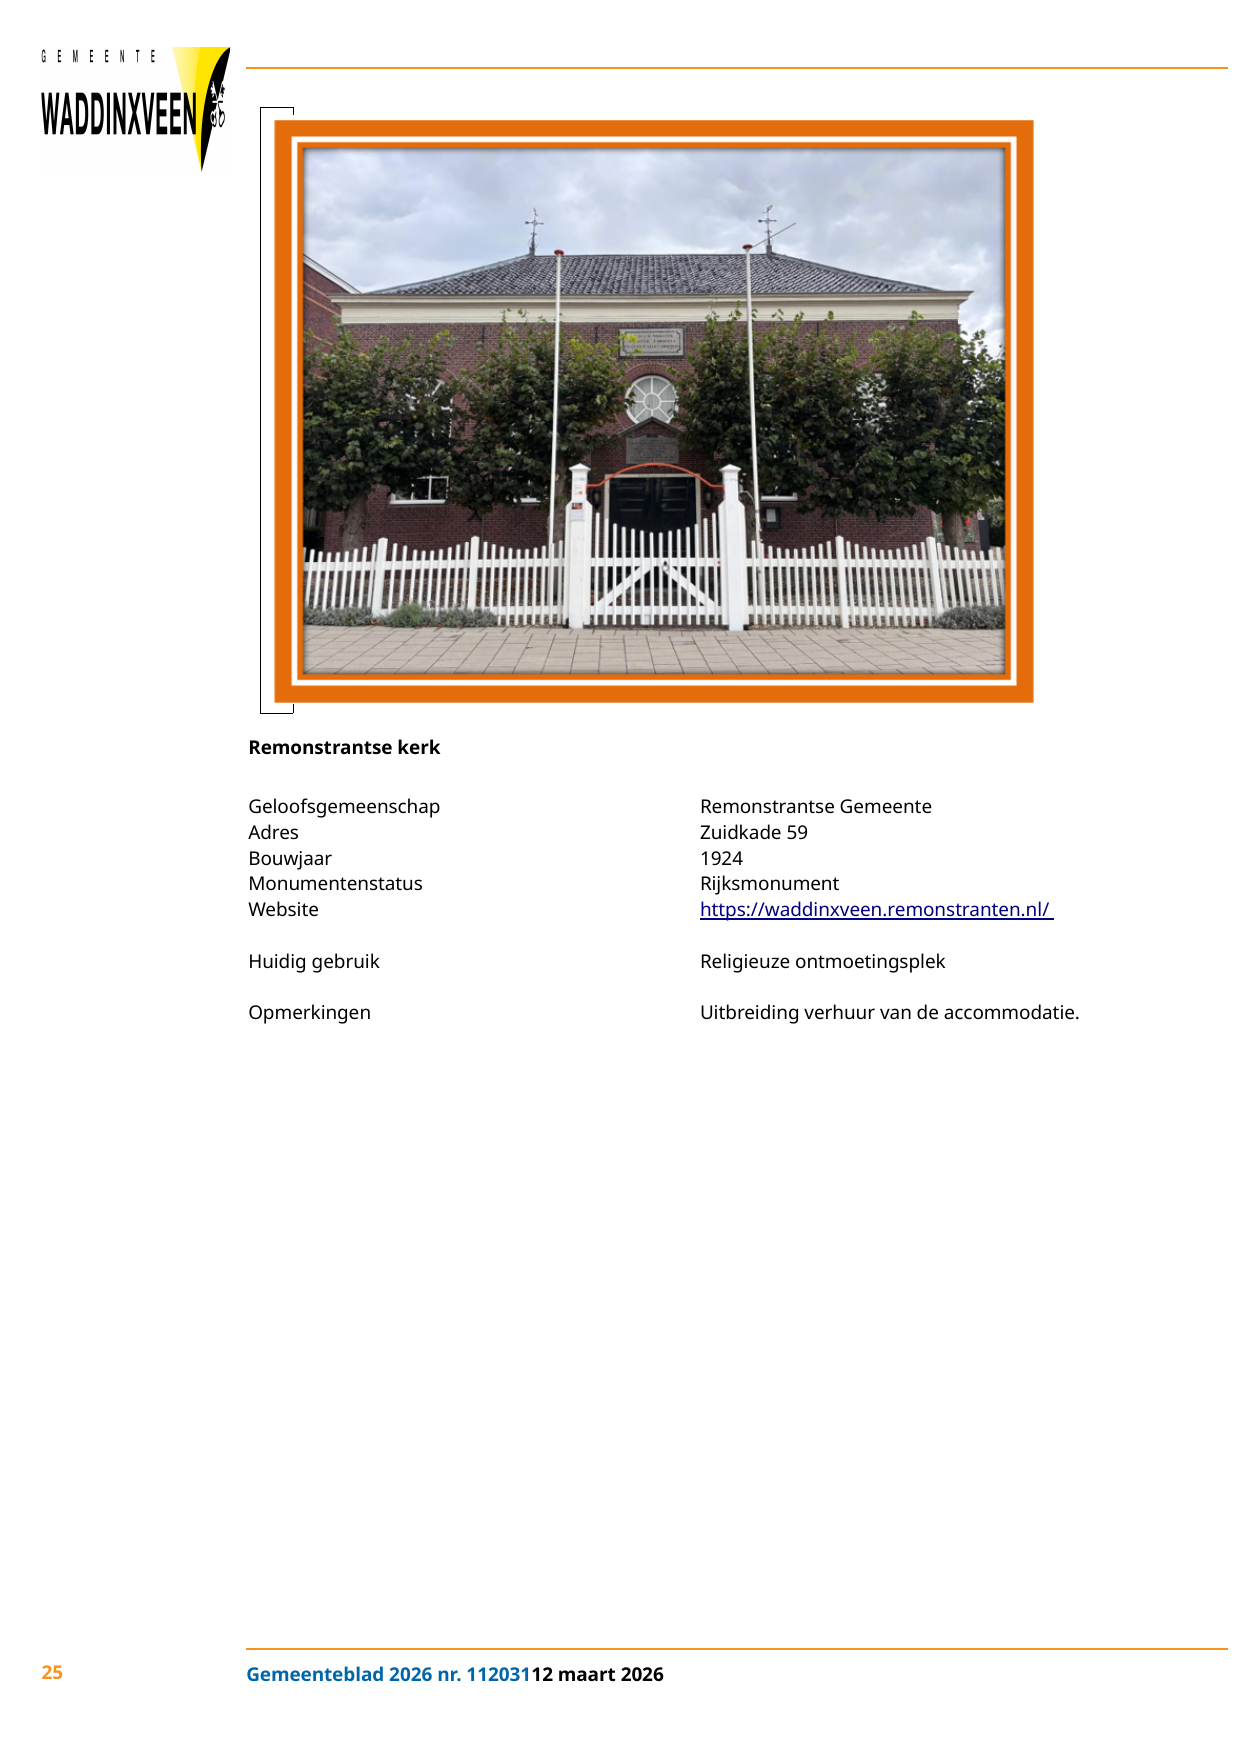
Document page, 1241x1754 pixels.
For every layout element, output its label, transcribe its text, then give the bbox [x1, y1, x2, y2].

table_cell [248, 974, 700, 999]
table_cell https://waddinxveen.remonstranten.nl/ [700, 896, 1152, 922]
table_cell Website [248, 896, 700, 922]
text Remonstrantse kerk [248, 734, 1152, 760]
table_cell [700, 922, 1152, 948]
table_cell Bouwjaar [248, 845, 700, 871]
table_cell [248, 922, 700, 948]
table_cell Adres [248, 819, 700, 845]
table_cell Monumentenstatus [248, 871, 700, 896]
picture [268, 115, 1037, 704]
table_cell Zuidkade 59 [700, 819, 1152, 845]
table_cell Religieuze ontmoetingsplek [700, 948, 1152, 973]
table_cell Huidig gebruik [248, 948, 700, 973]
table_cell Rijksmonument [700, 871, 1152, 896]
table_cell Uitbreiding verhuur van de accommodatie. [700, 999, 1152, 1025]
table_header Remonstrantse Gemeente [700, 794, 1152, 819]
table_cell [700, 974, 1152, 999]
table_cell Opmerkingen [248, 999, 700, 1025]
picture [41, 47, 231, 172]
table_cell 1924 [700, 845, 1152, 871]
table_header Geloofsgemeenschap [248, 794, 700, 819]
